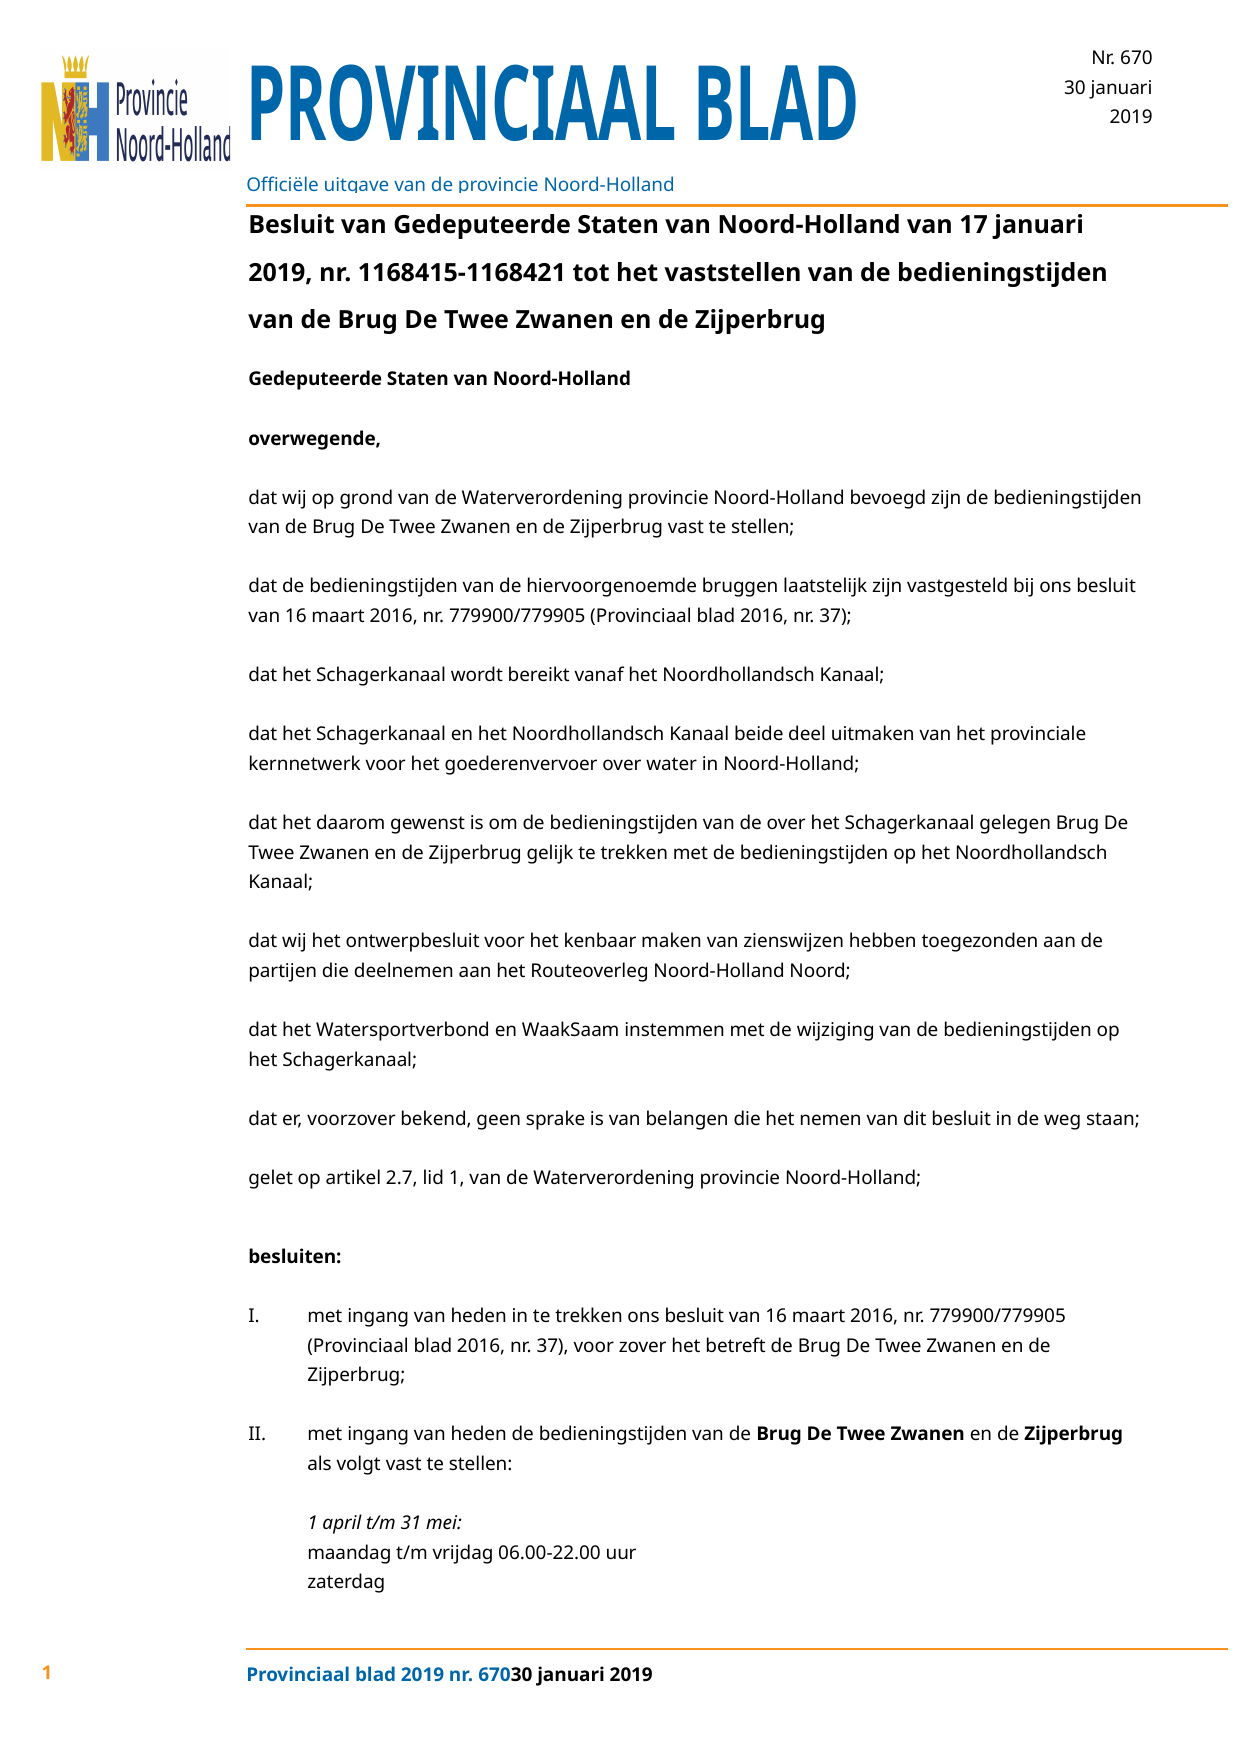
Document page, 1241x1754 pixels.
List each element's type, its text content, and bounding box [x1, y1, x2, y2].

list maandag t/m vrijdag 06.00-22.00 uur [248, 1539, 1152, 1565]
text dat wij op grond van de Waterverordening provincie Noord-Holland bevoegd zijn de bedieningstijden van de Brug De Twee Zwanen en de Zijperbrug vast te stellen; [248, 484, 1152, 539]
text dat de bedieningstijden van de hiervoorgenoemde bruggen laatstelijk zijn vastgesteld bij ons besluit van 16 maart 2016, nr. 779900/779905 (Provinciaal blad 2016, nr. 37); [248, 573, 1152, 628]
text besluiten: [248, 1243, 1152, 1269]
text dat er, voorzover bekend, geen sprake is van belangen die het nemen van dit besluit in de weg staan; [248, 1105, 1152, 1131]
text dat het Schagerkanaal en het Noordhollandsch Kanaal beide deel uitmaken van het provinciale kernnetwerk voor het goederenvervoer over water in Noord-Holland; [248, 721, 1152, 776]
text dat het Schagerkanaal wordt bereikt vanaf het Noordhollandsch Kanaal; [248, 661, 1152, 687]
list met ingang van heden in te trekken ons besluit van 16 maart 2016, nr. 779900/779905 (Provinciaal blad 2016, nr. 37), voor zover het betreft de Brug De Twee Zwanen en de Zijperbrug; [248, 1302, 1152, 1387]
text gelet op artikel 2.7, lid 1, van de Waterverordening provincie Noord-Holland; [248, 1164, 1152, 1190]
text Gedeputeerde Staten van Noord-Holland [248, 366, 1152, 391]
text dat het daarom gewenst is om de bedieningstijden van de over het Schagerkanaal gelegen Brug De Twee Zwanen en de Zijperbrug gelijk te trekken met de bedieningstijden op het Noordhollandsch Kanaal; [248, 809, 1152, 894]
list met ingang van heden de bedieningstijden van de Brug De Twee Zwanen en de Zijperbrug als volgt vast te stellen: [248, 1421, 1152, 1476]
text Besluit van Gedeputeerde Staten van Noord-Holland van 17 januari 2019, nr. 1168415-1168421 tot het vaststellen van de bedieningstijden van de Brug De Twee Zwanen en de Zijperbrug [248, 207, 1152, 336]
text overwegende, [248, 425, 1152, 450]
text dat wij het ontwerpbesluit voor het kenbaar maken van zienswijzen hebben toegezonden aan de partijen die deelnemen aan het Routeoverleg Noord-Holland Noord; [248, 928, 1152, 983]
list zaterdag [248, 1568, 1152, 1594]
text dat het Watersportverbond en WaakSaam instemmen met de wijziging van de bedieningstijden op het Schagerkanaal; [248, 1016, 1152, 1072]
list 1 april t/m 31 mei: [248, 1509, 1152, 1535]
picture [41, 47, 231, 172]
